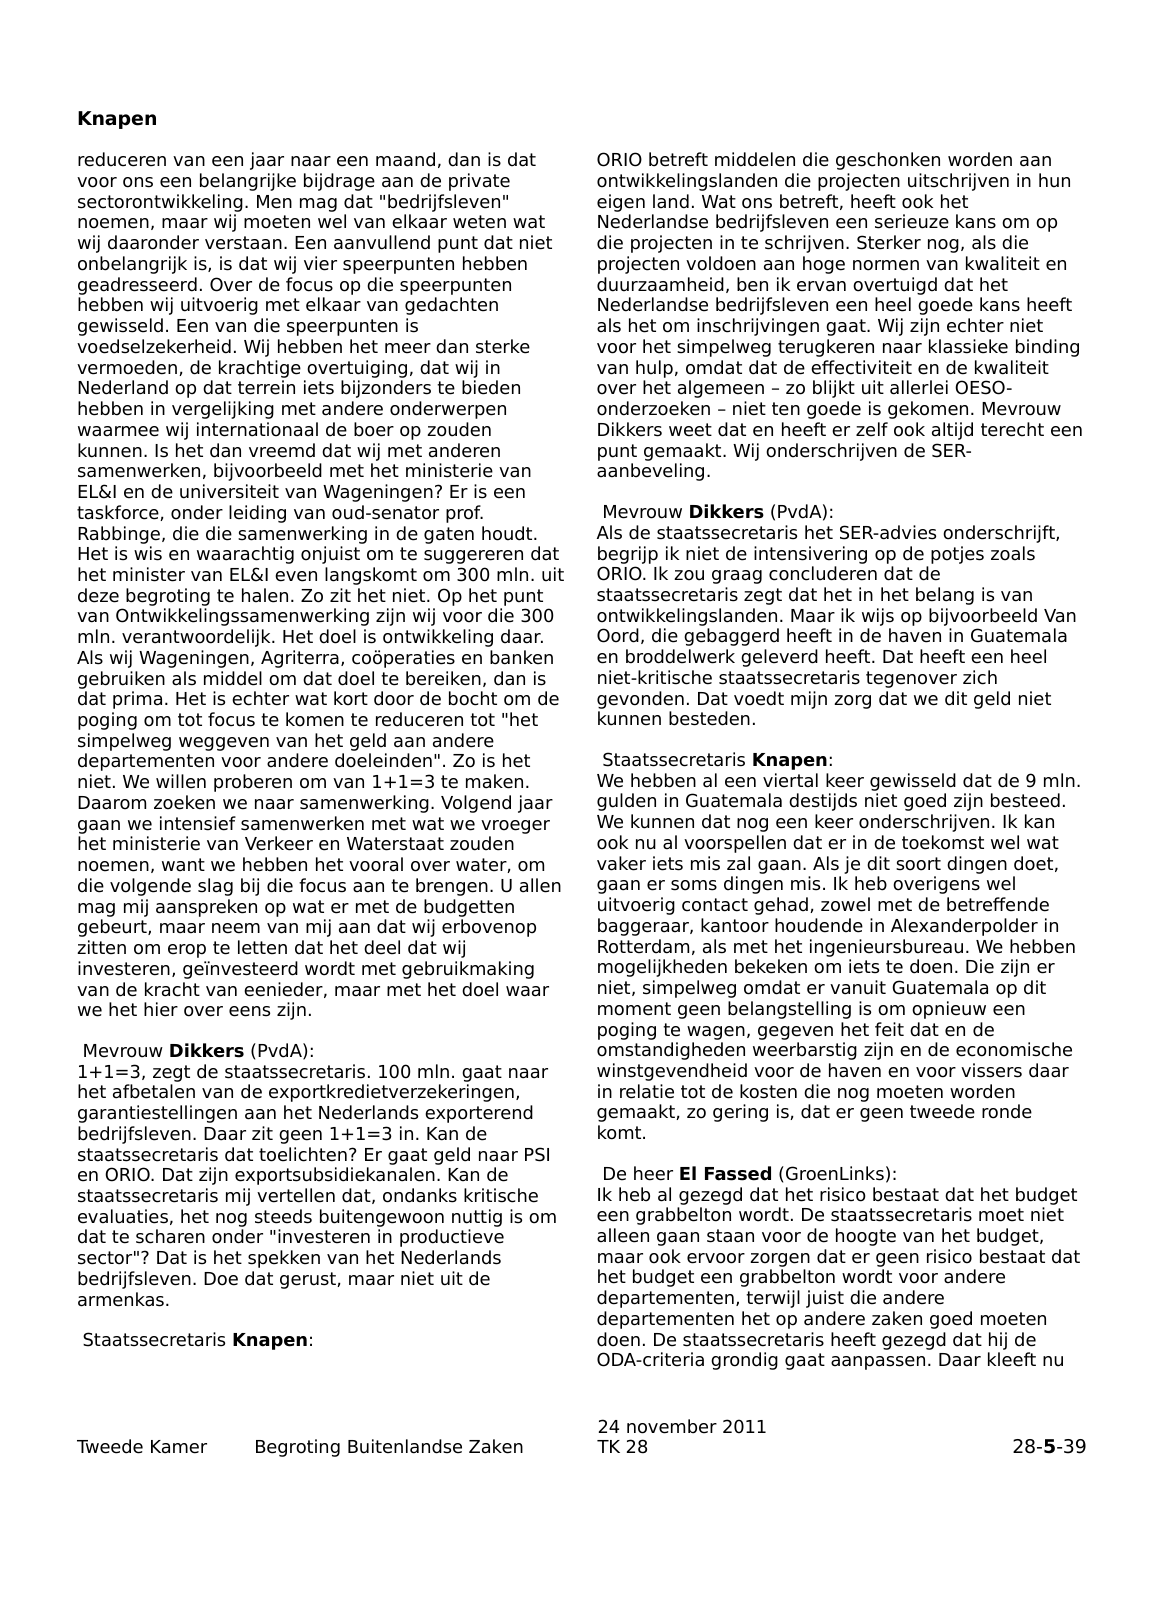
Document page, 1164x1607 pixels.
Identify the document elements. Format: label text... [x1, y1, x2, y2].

text Staatssecretaris Knapen: [77, 1330, 567, 1351]
text reduceren van een jaar naar een maand, dan is dat voor ons een belangrijke bijdrage aan de private sectorontwikkeling. Men mag dat "bedrijfsleven" noemen, maar wij moeten wel van elkaar weten wat wij daaronder verstaan. Een aanvullend punt dat niet onbelangrijk is, is dat wij vier speerpunten hebben geadresseerd. Over de focus op die speerpunten hebben wij uitvoerig met elkaar van gedachten gewisseld. Een van die speerpunten is voedselzekerheid. Wij hebben het meer dan sterke vermoeden, de krachtige overtuiging, dat wij in Nederland op dat terrein iets bijzonders te bieden hebben in vergelijking met andere onderwerpen waarmee wij internationaal de boer op zouden kunnen. Is het dan vreemd dat wij met anderen samenwerken, bijvoorbeeld met het ministerie van EL&I en de universiteit van Wageningen? Er is een taskforce, onder leiding van oud-senator prof. Rabbinge, die die samenwerking in de gaten houdt. Het is wis en waarachtig onjuist om te suggereren dat het minister van EL&I even langskomt om 300 mln. uit deze begroting te halen. Zo zit het niet. Op het punt van Ontwikkelingssamenwerking zijn wij voor die 300 mln. verantwoordelijk. Het doel is ontwikkeling daar. Als wij Wageningen, Agriterra, coöperaties en banken gebruiken als middel om dat doel te bereiken, dan is dat prima. Het is echter wat kort door de bocht om de poging om tot focus te komen te reduceren tot "het simpelweg weggeven van het geld aan andere departementen voor andere doeleinden". Zo is het niet. We willen proberen om van 1+1=3 te maken. Daarom zoeken we naar samenwerking. Volgend jaar gaan we intensief samenwerken met wat we vroeger het ministerie van Verkeer en Waterstaat zouden noemen, want we hebben het vooral over water, om die volgende slag bij die focus aan te brengen. U allen mag mij aanspreken op wat er met de budgetten gebeurt, maar neem van mij aan dat wij erbovenop zitten om erop te letten dat het deel dat wij investeren, geïnvesteerd wordt met gebruikmaking van de kracht van eenieder, maar met het doel waar we het hier over eens zijn. [77, 150, 567, 1021]
text Mevrouw Dikkers (PvdA): [596, 502, 1087, 523]
text Mevrouw Dikkers (PvdA): [77, 1041, 567, 1062]
text Staatssecretaris Knapen: [596, 750, 1087, 771]
text Als de staatssecretaris het SER-advies onderschrijft, begrijp ik niet de intensivering op de potjes zoals ORIO. Ik zou graag concluderen dat de staatssecretaris zegt dat het in het belang is van ontwikkelingslanden. Maar ik wijs op bijvoorbeeld Van Oord, die gebaggerd heeft in de haven in Guatemala en broddelwerk geleverd heeft. Dat heeft een heel niet-kritische staatssecretaris tegenover zich gevonden. Dat voedt mijn zorg dat we dit geld niet kunnen besteden. [596, 523, 1087, 730]
text De heer El Fassed (GroenLinks): [596, 1164, 1087, 1184]
text 1+1=3, zegt de staatssecretaris. 100 mln. gaat naar het afbetalen van de exportkredietverzekeringen, garantiestellingen aan het Nederlands exporterend bedrijfsleven. Daar zit geen 1+1=3 in. Kan de staatssecretaris dat toelichten? Er gaat geld naar PSI en ORIO. Dat zijn exportsubsidiekanalen. Kan de staatssecretaris mij vertellen dat, ondanks kritische evaluaties, het nog steeds buitengewoon nuttig is om dat te scharen onder "investeren in productieve sector"? Dat is het spekken van het Nederlands bedrijfsleven. Doe dat gerust, maar niet uit de armenkas. [77, 1062, 567, 1310]
text We hebben al een viertal keer gewisseld dat de 9 mln. gulden in Guatemala destijds niet goed zijn besteed. We kunnen dat nog een keer onderschrijven. Ik kan ook nu al voorspellen dat er in de toekomst wel wat vaker iets mis zal gaan. Als je dit soort dingen doet, gaan er soms dingen mis. Ik heb overigens wel uitvoerig contact gehad, zowel met de betreffende baggeraar, kantoor houdende in Alexanderpolder in Rotterdam, als met het ingenieursbureau. We hebben mogelijkheden bekeken om iets te doen. Die zijn er niet, simpelweg omdat er vanuit Guatemala op dit moment geen belangstelling is om opnieuw een poging te wagen, gegeven het feit dat en de omstandigheden weerbarstig zijn en de economische winstgevendheid voor de haven en voor vissers daar in relatie tot de kosten die nog moeten worden gemaakt, zo gering is, dat er geen tweede ronde komt. [596, 771, 1087, 1144]
text Ik heb al gezegd dat het risico bestaat dat het budget een grabbelton wordt. De staatssecretaris moet niet alleen gaan staan voor de hoogte van het budget, maar ook ervoor zorgen dat er geen risico bestaat dat het budget een grabbelton wordt voor andere departementen, terwijl juist die andere departementen het op andere zaken goed moeten doen. De staatssecretaris heeft gezegd dat hij de ODA-criteria grondig gaat aanpassen. Daar kleeft nu [596, 1184, 1087, 1371]
text ORIO betreft middelen die geschonken worden aan ontwikkelingslanden die projecten uitschrijven in hun eigen land. Wat ons betreft, heeft ook het Nederlandse bedrijfsleven een serieuze kans om op die projecten in te schrijven. Sterker nog, als die projecten voldoen aan hoge normen van kwaliteit en duurzaamheid, ben ik ervan overtuigd dat het Nederlandse bedrijfsleven een heel goede kans heeft als het om inschrijvingen gaat. Wij zijn echter niet voor het simpelweg terugkeren naar klassieke binding van hulp, omdat dat de effectiviteit en de kwaliteit over het algemeen – zo blijkt uit allerlei OESO-onderzoeken – niet ten goede is gekomen. Mevrouw Dikkers weet dat en heeft er zelf ook altijd terecht een punt gemaakt. Wij onderschrijven de SER-aanbeveling. [596, 150, 1087, 482]
